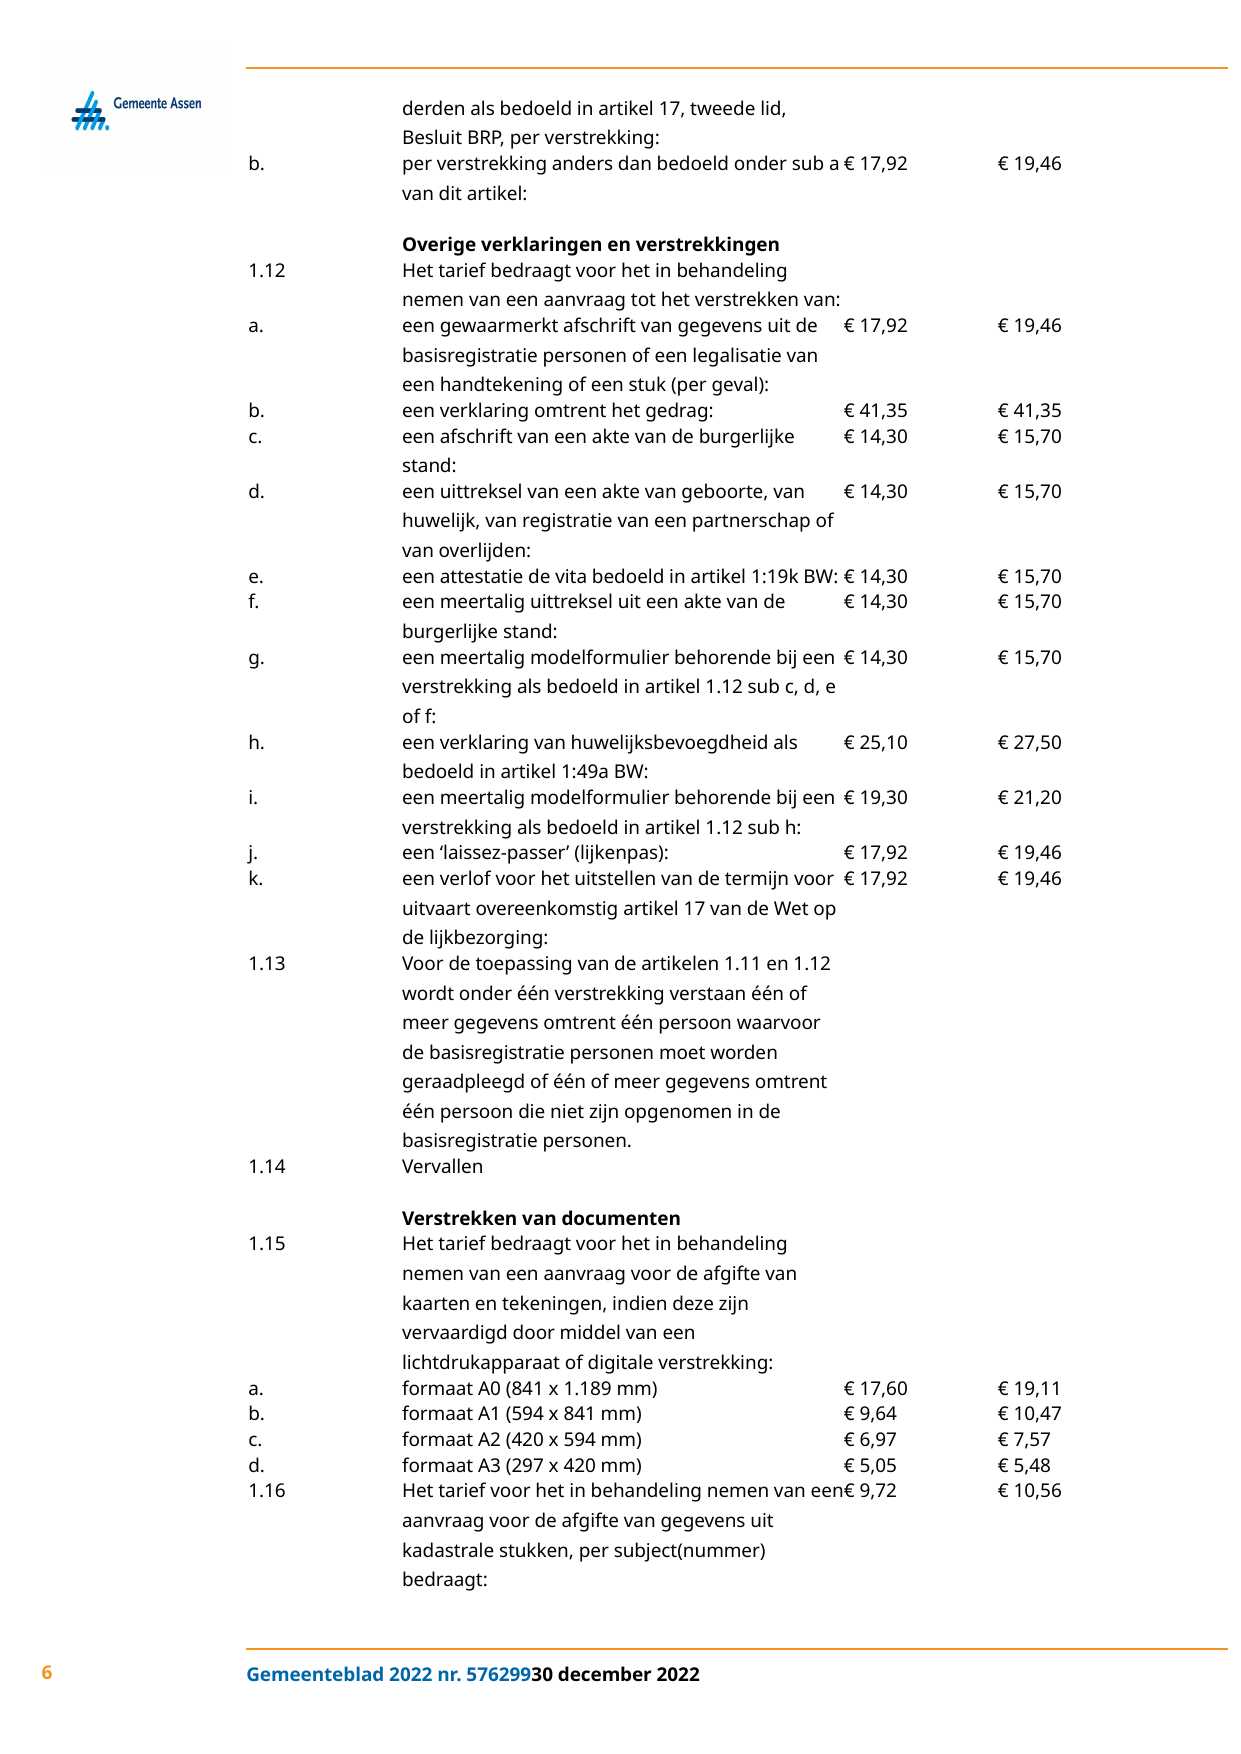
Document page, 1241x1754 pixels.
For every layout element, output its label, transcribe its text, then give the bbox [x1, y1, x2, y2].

table_cell g. [248, 644, 402, 729]
table_cell [844, 257, 998, 312]
table_cell e. [248, 563, 402, 589]
table_cell € 10,47 [998, 1400, 1152, 1426]
table_cell een meertalig uittreksel uit een akte van de burgerlijke stand: [402, 589, 844, 644]
table_cell c. [248, 1426, 402, 1452]
table_cell € 14,30 [844, 478, 998, 563]
table_cell [998, 1205, 1152, 1231]
table_cell een meertalig modelformulier behorende bij een verstrekking als bedoeld in artikel 1.12 sub h: [402, 784, 844, 839]
table_cell 1.14 [248, 1154, 402, 1179]
table_cell [844, 1154, 998, 1179]
table_cell Het tarief bedraagt voor het in behandeling nemen van een aanvraag voor de afgifte van kaarten en tekeningen, indien deze zijn vervaardigd door middel van een lichtdrukapparaat of digitale verstrekking: [402, 1231, 844, 1375]
table_cell [844, 205, 998, 231]
table_cell [998, 205, 1152, 231]
table_cell b. [248, 150, 402, 205]
table_cell een gewaarmerkt afschrift van gegevens uit de basisregistratie personen of een legalisatie van een handtekening of een stuk (per geval): [402, 312, 844, 397]
table_cell € 15,70 [998, 563, 1152, 589]
table_cell € 15,70 [998, 423, 1152, 478]
table_cell [844, 1231, 998, 1375]
table_cell [248, 1205, 402, 1231]
table_cell [844, 1205, 998, 1231]
table_cell een attestatie de vita bedoeld in artikel 1:19k BW: [402, 563, 844, 589]
table_cell [844, 1179, 998, 1205]
table_cell h. [248, 729, 402, 784]
table_cell een afschrift van een akte van de burgerlijke stand: [402, 423, 844, 478]
table_cell [998, 950, 1152, 1153]
table_cell [402, 205, 844, 231]
table_cell k. [248, 865, 402, 950]
table_cell € 5,05 [844, 1452, 998, 1478]
table_cell [998, 257, 1152, 312]
table_cell € 17,60 [844, 1375, 998, 1400]
table_cell € 19,30 [844, 784, 998, 839]
table_cell 1.16 [248, 1478, 402, 1592]
table_cell [248, 1179, 402, 1205]
table_cell Verstrekken van documenten [402, 1205, 844, 1231]
table_cell j. [248, 840, 402, 865]
table_cell i. [248, 784, 402, 839]
table_cell per verstrekking anders dan bedoeld onder sub a van dit artikel: [402, 150, 844, 205]
table_cell [998, 1154, 1152, 1179]
table_cell f. [248, 589, 402, 644]
table_cell [998, 1179, 1152, 1205]
table_cell € 17,92 [844, 865, 998, 950]
table_cell € 19,46 [998, 865, 1152, 950]
table_cell [248, 95, 402, 150]
table_cell 1.12 [248, 257, 402, 312]
table_cell € 9,64 [844, 1400, 998, 1426]
table_cell € 21,20 [998, 784, 1152, 839]
table_cell € 14,30 [844, 563, 998, 589]
table_cell a. [248, 1375, 402, 1400]
table_cell € 14,30 [844, 644, 998, 729]
table_cell € 41,35 [844, 397, 998, 423]
table_cell [998, 231, 1152, 257]
table_cell een verlof voor het uitstellen van de termijn voor uitvaart overeenkomstig artikel 17 van de Wet op de lijkbezorging: [402, 865, 844, 950]
table_cell € 14,30 [844, 423, 998, 478]
table_cell Het tarief voor het in behandeling nemen van een aanvraag voor de afgifte van gegevens uit kadastrale stukken, per subject(nummer) bedraagt: [402, 1478, 844, 1592]
table_cell € 19,46 [998, 150, 1152, 205]
table_cell een verklaring omtrent het gedrag: [402, 397, 844, 423]
table_cell € 27,50 [998, 729, 1152, 784]
table_cell 1.15 [248, 1231, 402, 1375]
table_cell b. [248, 397, 402, 423]
table_cell b. [248, 1400, 402, 1426]
table_cell een uittreksel van een akte van geboorte, van huwelijk, van registratie van een partnerschap of van overlijden: [402, 478, 844, 563]
table_cell formaat A0 (841 x 1.189 mm) [402, 1375, 844, 1400]
table_cell € 9,72 [844, 1478, 998, 1592]
table_cell € 41,35 [998, 397, 1152, 423]
table_cell 1.13 [248, 950, 402, 1153]
table_cell € 19,46 [998, 840, 1152, 865]
table_cell d. [248, 478, 402, 563]
table_cell € 17,92 [844, 840, 998, 865]
table_cell [248, 231, 402, 257]
table_cell € 14,30 [844, 589, 998, 644]
table_cell formaat A2 (420 x 594 mm) [402, 1426, 844, 1452]
table_cell € 19,46 [998, 312, 1152, 397]
table_cell derden als bedoeld in artikel 17, tweede lid, Besluit BRP, per verstrekking: [402, 95, 844, 150]
table_cell Overige verklaringen en verstrekkingen [402, 231, 844, 257]
table_cell € 17,92 [844, 312, 998, 397]
table_cell een meertalig modelformulier behorende bij een verstrekking als bedoeld in artikel 1.12 sub c, d, e of f: [402, 644, 844, 729]
table_cell [402, 1179, 844, 1205]
table_cell Voor de toepassing van de artikelen 1.11 en 1.12 wordt onder één verstrekking verstaan één of meer gegevens omtrent één persoon waarvoor de basisregistratie personen moet worden geraadpleegd of één of meer gegevens omtrent één persoon die niet zijn opgenomen in de basisregistratie personen. [402, 950, 844, 1153]
table_cell € 7,57 [998, 1426, 1152, 1452]
table_cell d. [248, 1452, 402, 1478]
table_cell [844, 95, 998, 150]
table_cell a. [248, 312, 402, 397]
table_cell c. [248, 423, 402, 478]
table_cell [844, 231, 998, 257]
table_cell € 15,70 [998, 589, 1152, 644]
table_cell € 15,70 [998, 644, 1152, 729]
table_cell € 17,92 [844, 150, 998, 205]
table_cell formaat A3 (297 x 420 mm) [402, 1452, 844, 1478]
table_cell € 6,97 [844, 1426, 998, 1452]
table_cell [998, 95, 1152, 150]
picture [41, 47, 231, 172]
table_cell € 15,70 [998, 478, 1152, 563]
table_cell [998, 1231, 1152, 1375]
table_cell € 25,10 [844, 729, 998, 784]
table_cell een ‘laissez-passer’ (lijkenpas): [402, 840, 844, 865]
table_cell [844, 950, 998, 1153]
table_cell € 5,48 [998, 1452, 1152, 1478]
table_cell Vervallen [402, 1154, 844, 1179]
table_cell formaat A1 (594 x 841 mm) [402, 1400, 844, 1426]
table_cell € 10,56 [998, 1478, 1152, 1592]
table_cell € 19,11 [998, 1375, 1152, 1400]
table_cell [248, 205, 402, 231]
table_cell Het tarief bedraagt voor het in behandeling nemen van een aanvraag tot het verstrekken van: [402, 257, 844, 312]
table_cell een verklaring van huwelijksbevoegdheid als bedoeld in artikel 1:49a BW: [402, 729, 844, 784]
